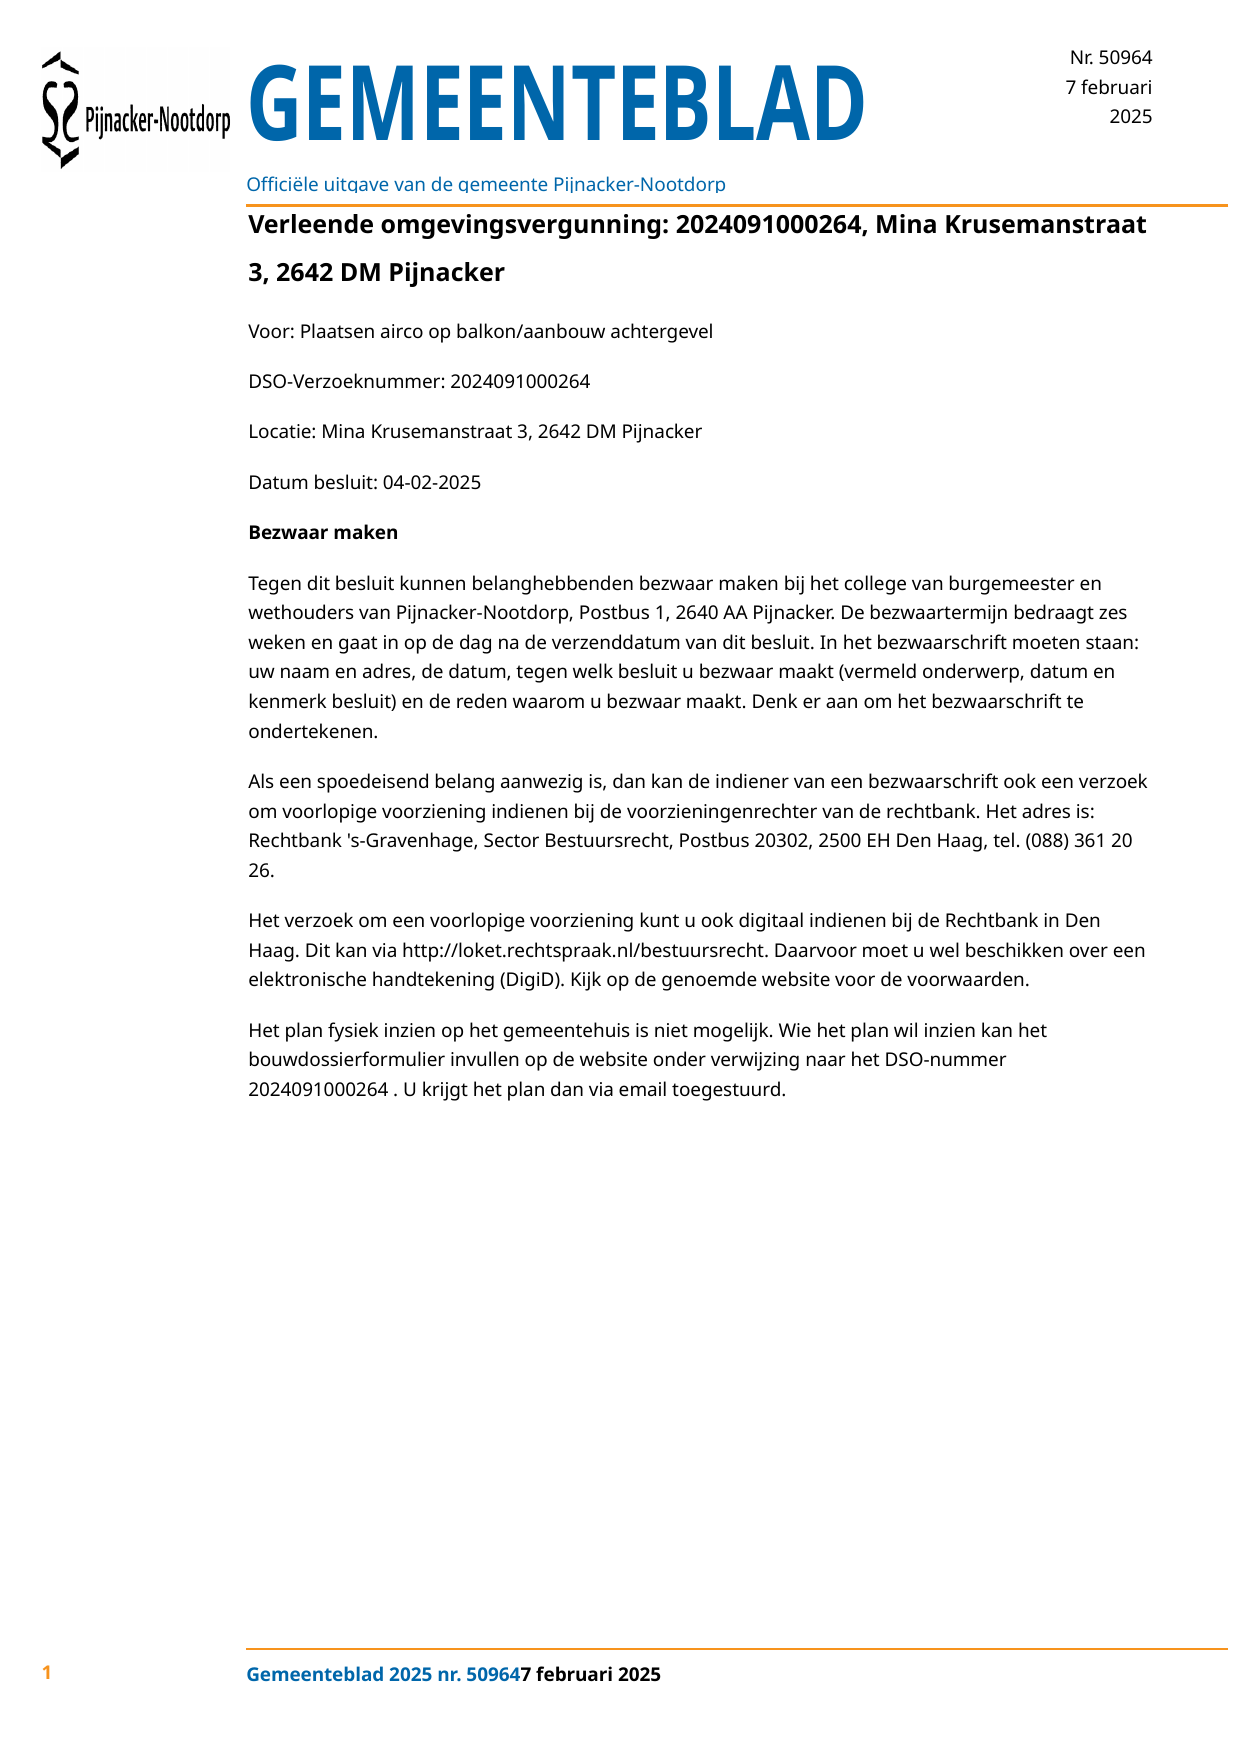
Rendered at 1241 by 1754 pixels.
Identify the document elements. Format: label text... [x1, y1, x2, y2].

text DSO-Verzoeknummer: 2024091000264 [248, 368, 1152, 394]
picture [41, 47, 231, 172]
text Datum besluit: 04-02-2025 [248, 469, 1152, 495]
text Verleende omgevingsvergunning: 2024091000264, Mina Krusemanstraat 3, 2642 DM Pijnacker [248, 207, 1152, 288]
text Bezwaar maken [248, 519, 1152, 545]
text Tegen dit besluit kunnen belanghebbenden bezwaar maken bij het college van burgemeester en wethouders van Pijnacker-Nootdorp, Postbus 1, 2640 AA Pijnacker. De bezwaartermijn bedraagt zes weken en gaat in op de dag na de verzenddatum van dit besluit. In het bezwaarschrift moeten staan: uw naam en adres, de datum, tegen welk besluit u bezwaar maakt (vermeld onderwerp, datum en kenmerk besluit) en de reden waarom u bezwaar maakt. Denk er aan om het bezwaarschrift te ondertekenen. [248, 570, 1152, 744]
text Het verzoek om een voorlopige voorziening kunt u ook digitaal indienen bij de Rechtbank in Den Haag. Dit kan via http://loket.rechtspraak.nl/bestuursrecht. Daarvoor moet u wel beschikken over een elektronische handtekening (DigiD). Kijk op de genoemde website voor de voorwaarden. [248, 907, 1152, 992]
text Voor: Plaatsen airco op balkon/aanbouw achtergevel [248, 318, 1152, 344]
text Locatie: Mina Krusemanstraat 3, 2642 DM Pijnacker [248, 419, 1152, 444]
text Het plan fysiek inzien op het gemeentehuis is niet mogelijk. Wie het plan wil inzien kan het bouwdossierformulier invullen op de website onder verwijzing naar het DSO-nummer 2024091000264 . U krijgt het plan dan via email toegestuurd. [248, 1017, 1152, 1102]
text Als een spoedeisend belang aanwezig is, dan kan de indiener van een bezwaarschrift ook een verzoek om voorlopige voorziening indienen bij de voorzieningenrechter van de rechtbank. Het adres is: Rechtbank 's-Gravenhage, Sector Bestuursrecht, Postbus 20302, 2500 EH Den Haag, tel. (088) 361 20 26. [248, 768, 1152, 883]
